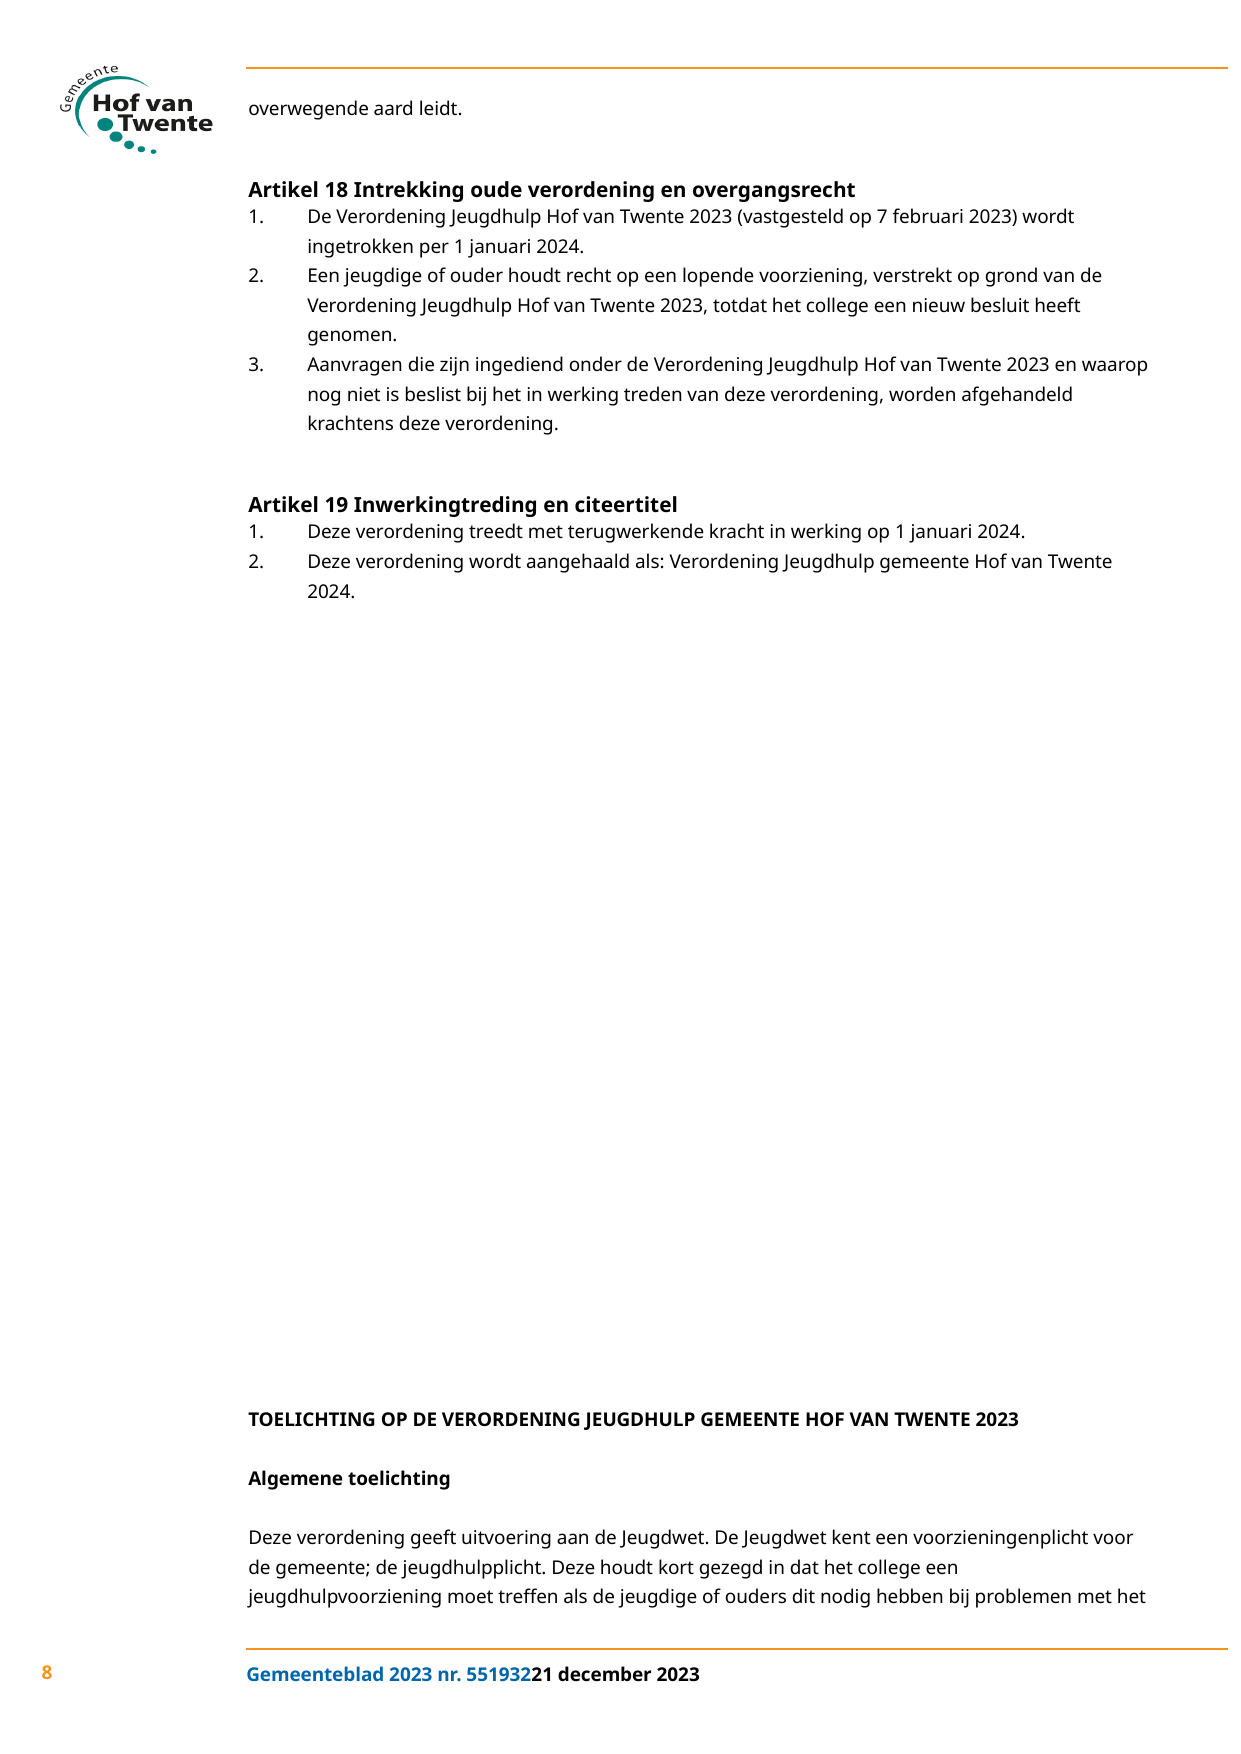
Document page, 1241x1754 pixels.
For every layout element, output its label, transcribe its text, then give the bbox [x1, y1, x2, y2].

list Aanvragen die zijn ingediend onder de Verordening Jeugdhulp Hof van Twente 2023 en waarop nog niet is beslist bij het in werking treden van deze verordening, worden afgehandeld krachtens deze verordening. [248, 351, 1152, 436]
text overwegende aard leidt. [248, 95, 1152, 121]
text Artikel 19 Inwerkingtreding en citeertitel [248, 490, 1152, 519]
list Deze verordening treedt met terugwerkende kracht in werking op 1 januari 2024. [248, 519, 1152, 544]
list De Verordening Jeugdhulp Hof van Twente 2023 (vastgesteld op 7 februari 2023) wordt ingetrokken per 1 januari 2024. [248, 203, 1152, 258]
text Artikel 18 Intrekking oude verordening en overgangsrecht [248, 175, 1152, 203]
text Deze verordening geeft uitvoering aan de Jeugdwet. De Jeugdwet kent een voorzieningenplicht voor de gemeente; de jeugdhulpplicht. Deze houdt kort gezegd in dat het college een jeugdhulpvoorziening moet treffen als de jeugdige of ouders dit nodig hebben bij problemen met het [248, 1524, 1152, 1609]
text Algemene toelichting [248, 1465, 1152, 1491]
list Deze verordening wordt aangehaald als: Verordening Jeugdhulp gemeente Hof van Twente 2024. [248, 548, 1152, 604]
list Een jeugdige of ouder houdt recht op een lopende voorziening, verstrekt op grond van de Verordening Jeugdhulp Hof van Twente 2023, totdat het college een nieuw besluit heeft genomen. [248, 262, 1152, 347]
picture [41, 47, 231, 172]
text TOELICHTING OP DE VERORDENING JEUGDHULP GEMEENTE HOF VAN TWENTE 2023 [248, 1406, 1152, 1432]
